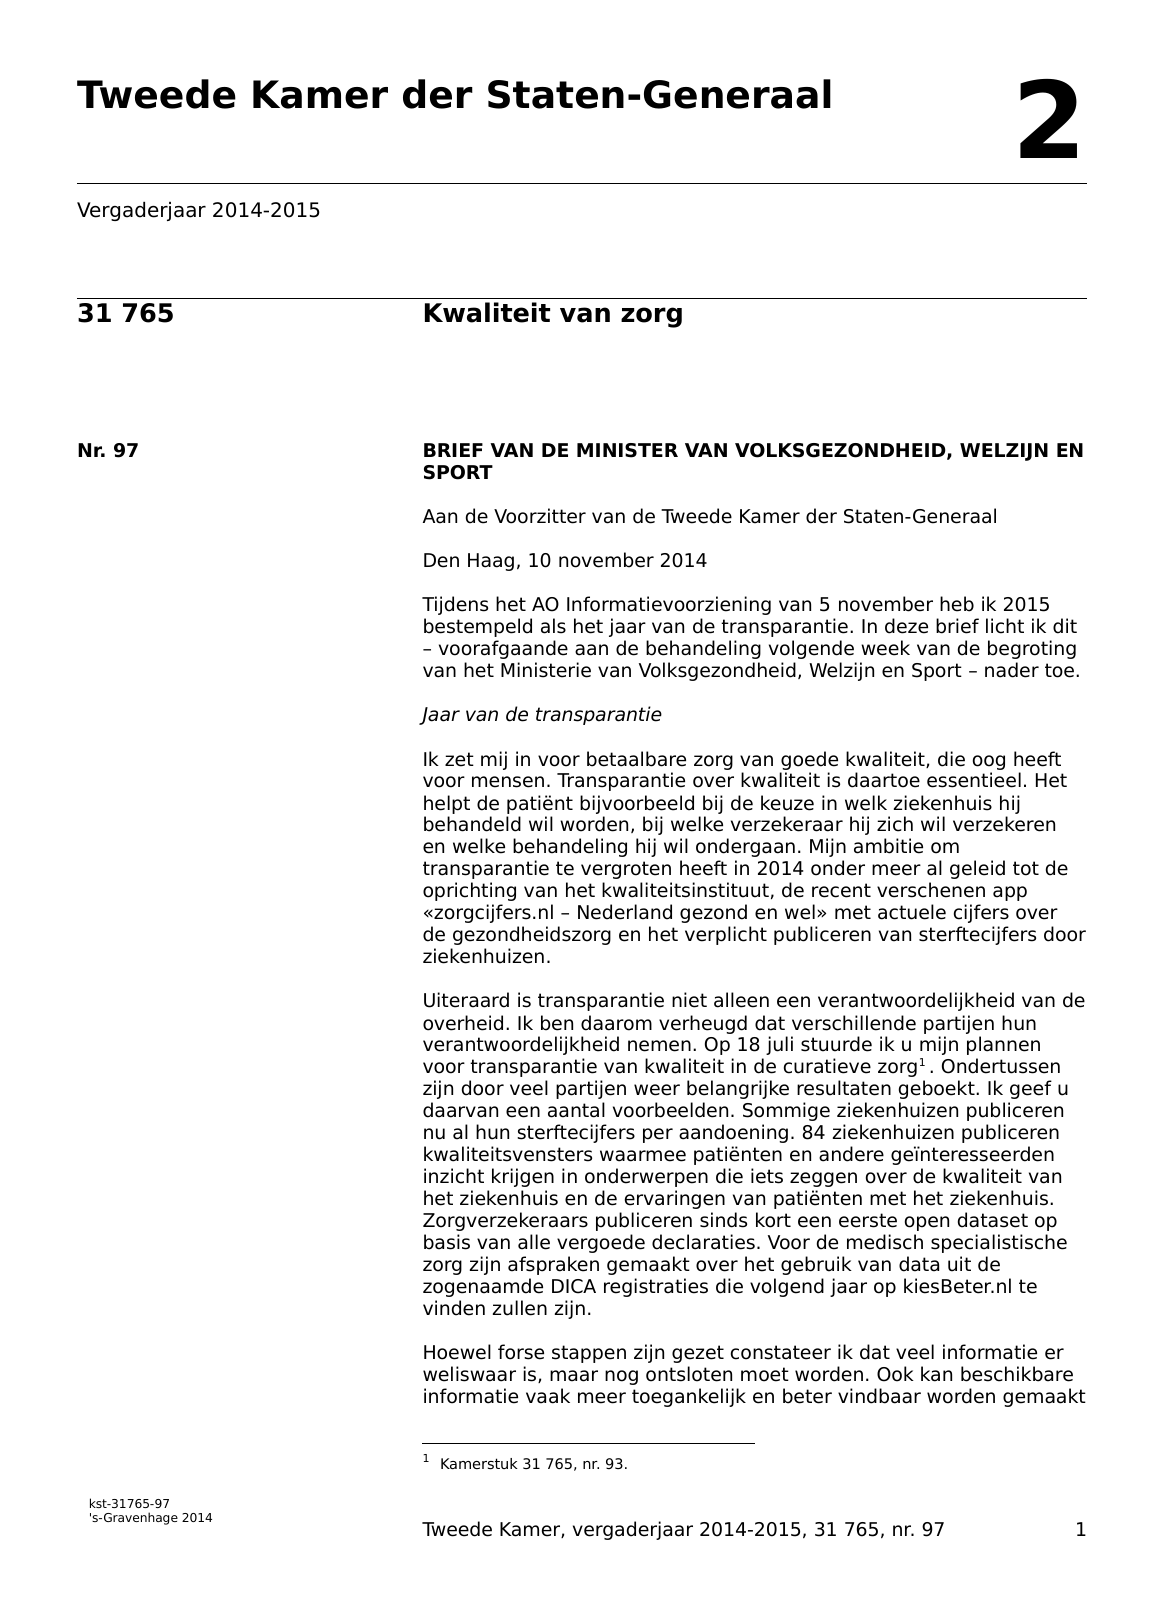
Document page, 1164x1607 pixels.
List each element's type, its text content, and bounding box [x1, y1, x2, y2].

table_cell Vergaderjaar 2014-2015 [77, 184, 1087, 298]
subtitle 31 765 Kwaliteit van zorg [77, 299, 1087, 329]
text Tijdens het AO Informatievoorziening van 5 november heb ik 2015 bestempeld als het jaar van de transparantie. In deze brief licht ik dit – voorafgaande aan de behandeling volgende week van de begroting van het Ministerie van Volksgezondheid, Welzijn en Sport – nader toe. [422, 594, 1087, 682]
text 's-Gravenhage 2014 [88, 1511, 323, 1525]
text Den Haag, 10 november 2014 [422, 550, 1087, 572]
text Kamerstuk 31 765, nr. 93. [422, 1452, 1087, 1474]
text kst-31765-97 [88, 1497, 323, 1511]
text Hoewel forse stappen zijn gezet constateer ik dat veel informatie er weliswaar is, maar nog ontsloten moet worden. Ook kan beschikbare informatie vaak meer toegankelijk en beter vindbaar worden gemaakt [422, 1342, 1087, 1408]
text Aan de Voorzitter van de Tweede Kamer der Staten-Generaal [422, 506, 1087, 528]
table_header 2 [886, 59, 1087, 183]
subtitle Jaar van de transparantie [422, 704, 1087, 726]
text Ik zet mij in voor betaalbare zorg van goede kwaliteit, die oog heeft voor mensen. Transparantie over kwaliteit is daartoe essentieel. Het helpt de patiënt bijvoorbeeld bij de keuze in welk ziekenhuis hij behandeld wil worden, bij welke verzekeraar hij zich wil verzekeren en welke behandeling hij wil ondergaan. Mijn ambitie om transparantie te vergroten heeft in 2014 onder meer al geleid tot de oprichting van het kwaliteitsinstituut, de recent verschenen app «zorgcijfers.nl – Nederland gezond en wel» met actuele cijfers over de gezondheidszorg en het verplicht publiceren van sterftecijfers door ziekenhuizen. [422, 748, 1087, 968]
table_header Tweede Kamer der Staten-Generaal [77, 59, 886, 183]
subtitle Nr. 97 BRIEF VAN DE MINISTER VAN VOLKSGEZONDHEID, WELZIJN EN SPORT [77, 440, 1087, 484]
text Uiteraard is transparantie niet alleen een verantwoordelijkheid van de overheid. Ik ben daarom verheugd dat verschillende partijen hun verantwoordelijkheid nemen. Op 18 juli stuurde ik u mijn plannen voor transparantie van kwaliteit in de curatieve zorg. Ondertussen zijn door veel partijen weer belangrijke resultaten geboekt. Ik geef u daarvan een aantal voorbeelden. Sommige ziekenhuizen publiceren nu al hun sterftecijfers per aandoening. 84 ziekenhuizen publiceren kwaliteitsvensters waarmee patiënten en andere geïnteresseerden inzicht krijgen in onderwerpen die iets zeggen over de kwaliteit van het ziekenhuis en de ervaringen van patiënten met het ziekenhuis. Zorgverzekeraars publiceren sinds kort een eerste open dataset op basis van alle vergoede declaraties. Voor de medisch specialistische zorg zijn afspraken gemaakt over het gebruik van data uit de zogenaamde DICA registraties die volgend jaar op kiesBeter.nl te vinden zullen zijn. [422, 990, 1087, 1320]
